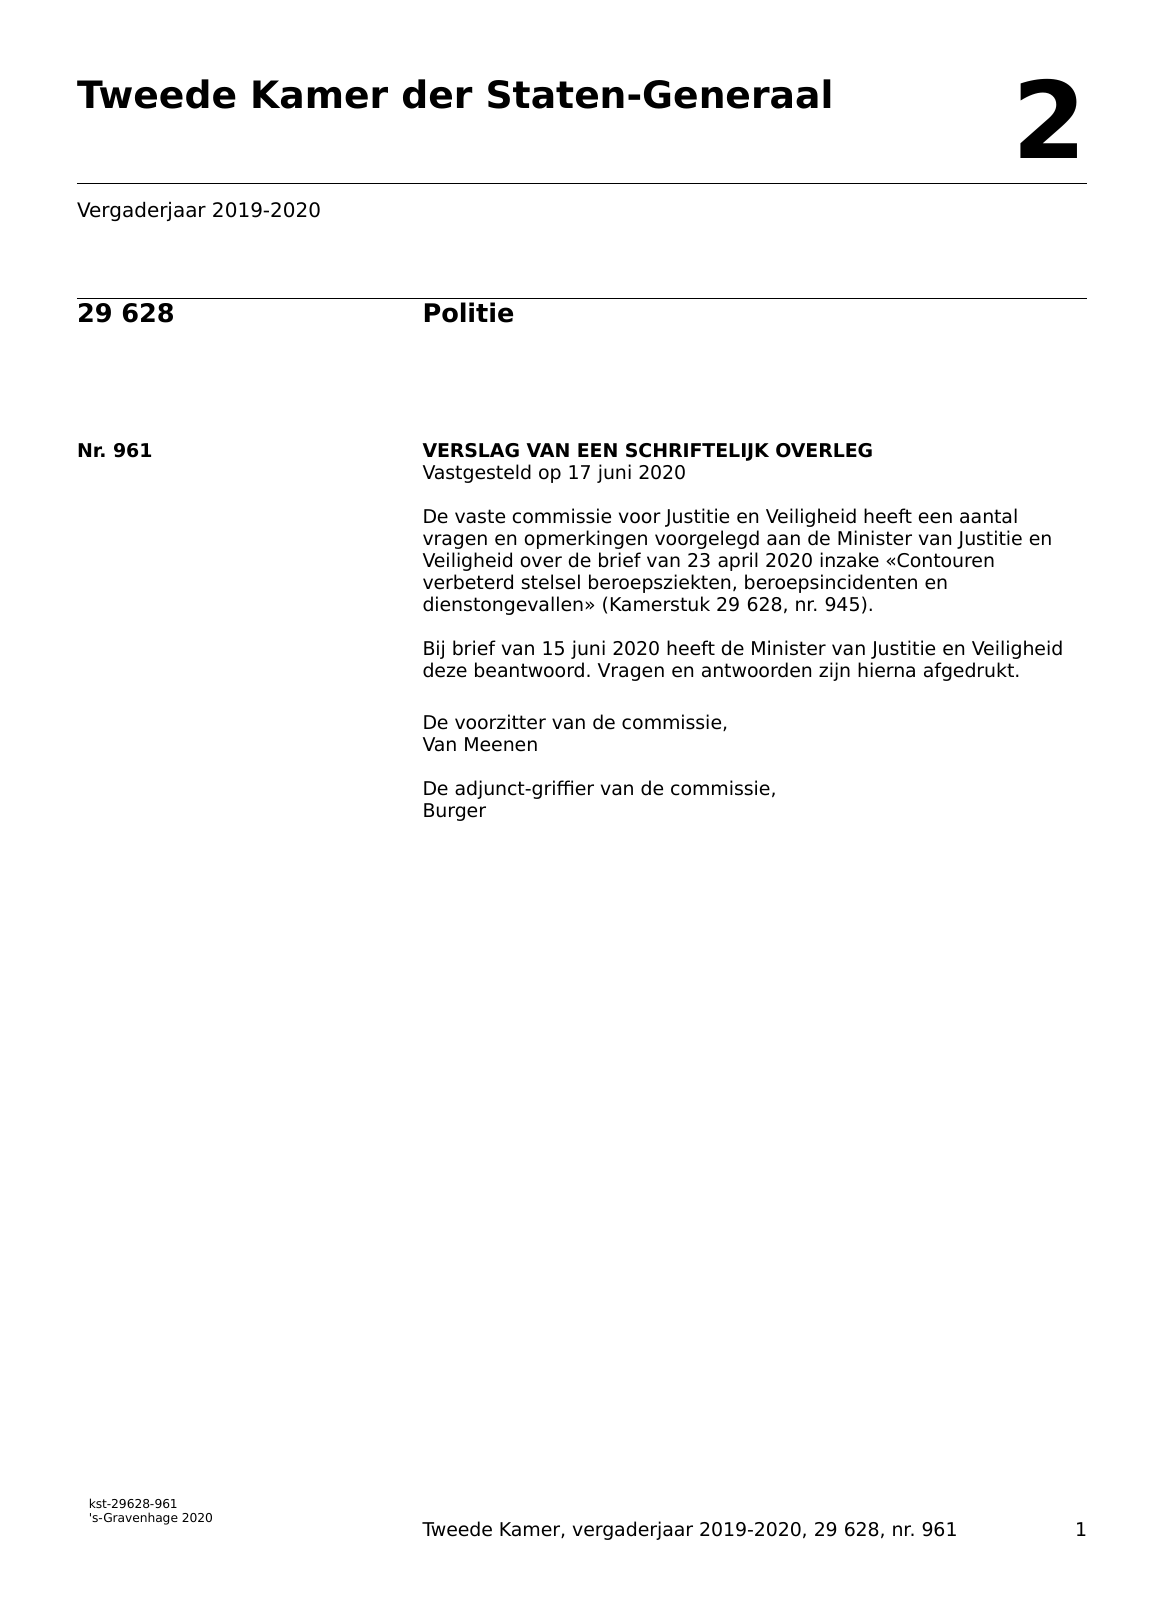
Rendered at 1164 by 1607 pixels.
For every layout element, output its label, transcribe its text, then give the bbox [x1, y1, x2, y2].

text De voorzitter van de commissie, Van Meenen [422, 712, 1087, 756]
table_cell Vergaderjaar 2019-2020 [77, 184, 1087, 298]
text De adjunct-griffier van de commissie, Burger [422, 778, 1087, 822]
table_header Tweede Kamer der Staten-Generaal [77, 59, 886, 183]
text Vastgesteld op 17 juni 2020 [422, 462, 1087, 484]
text De vaste commissie voor Justitie en Veiligheid heeft een aantal vragen en opmerkingen voorgelegd aan de Minister van Justitie en Veiligheid over de brief van 23 april 2020 inzake «Contouren verbeterd stelsel beroepsziekten, beroepsincidenten en dienstongevallen» (Kamerstuk 29 628, nr. 945). [422, 506, 1087, 616]
text kst-29628-961 [88, 1497, 323, 1511]
table_header 2 [886, 59, 1087, 183]
text 's-Gravenhage 2020 [88, 1511, 323, 1525]
subtitle 29 628 Politie [77, 299, 1087, 329]
text Bij brief van 15 juni 2020 heeft de Minister van Justitie en Veiligheid deze beantwoord. Vragen en antwoorden zijn hierna afgedrukt. [422, 638, 1087, 682]
subtitle Nr. 961 VERSLAG VAN EEN SCHRIFTELIJK OVERLEG [77, 440, 1087, 462]
